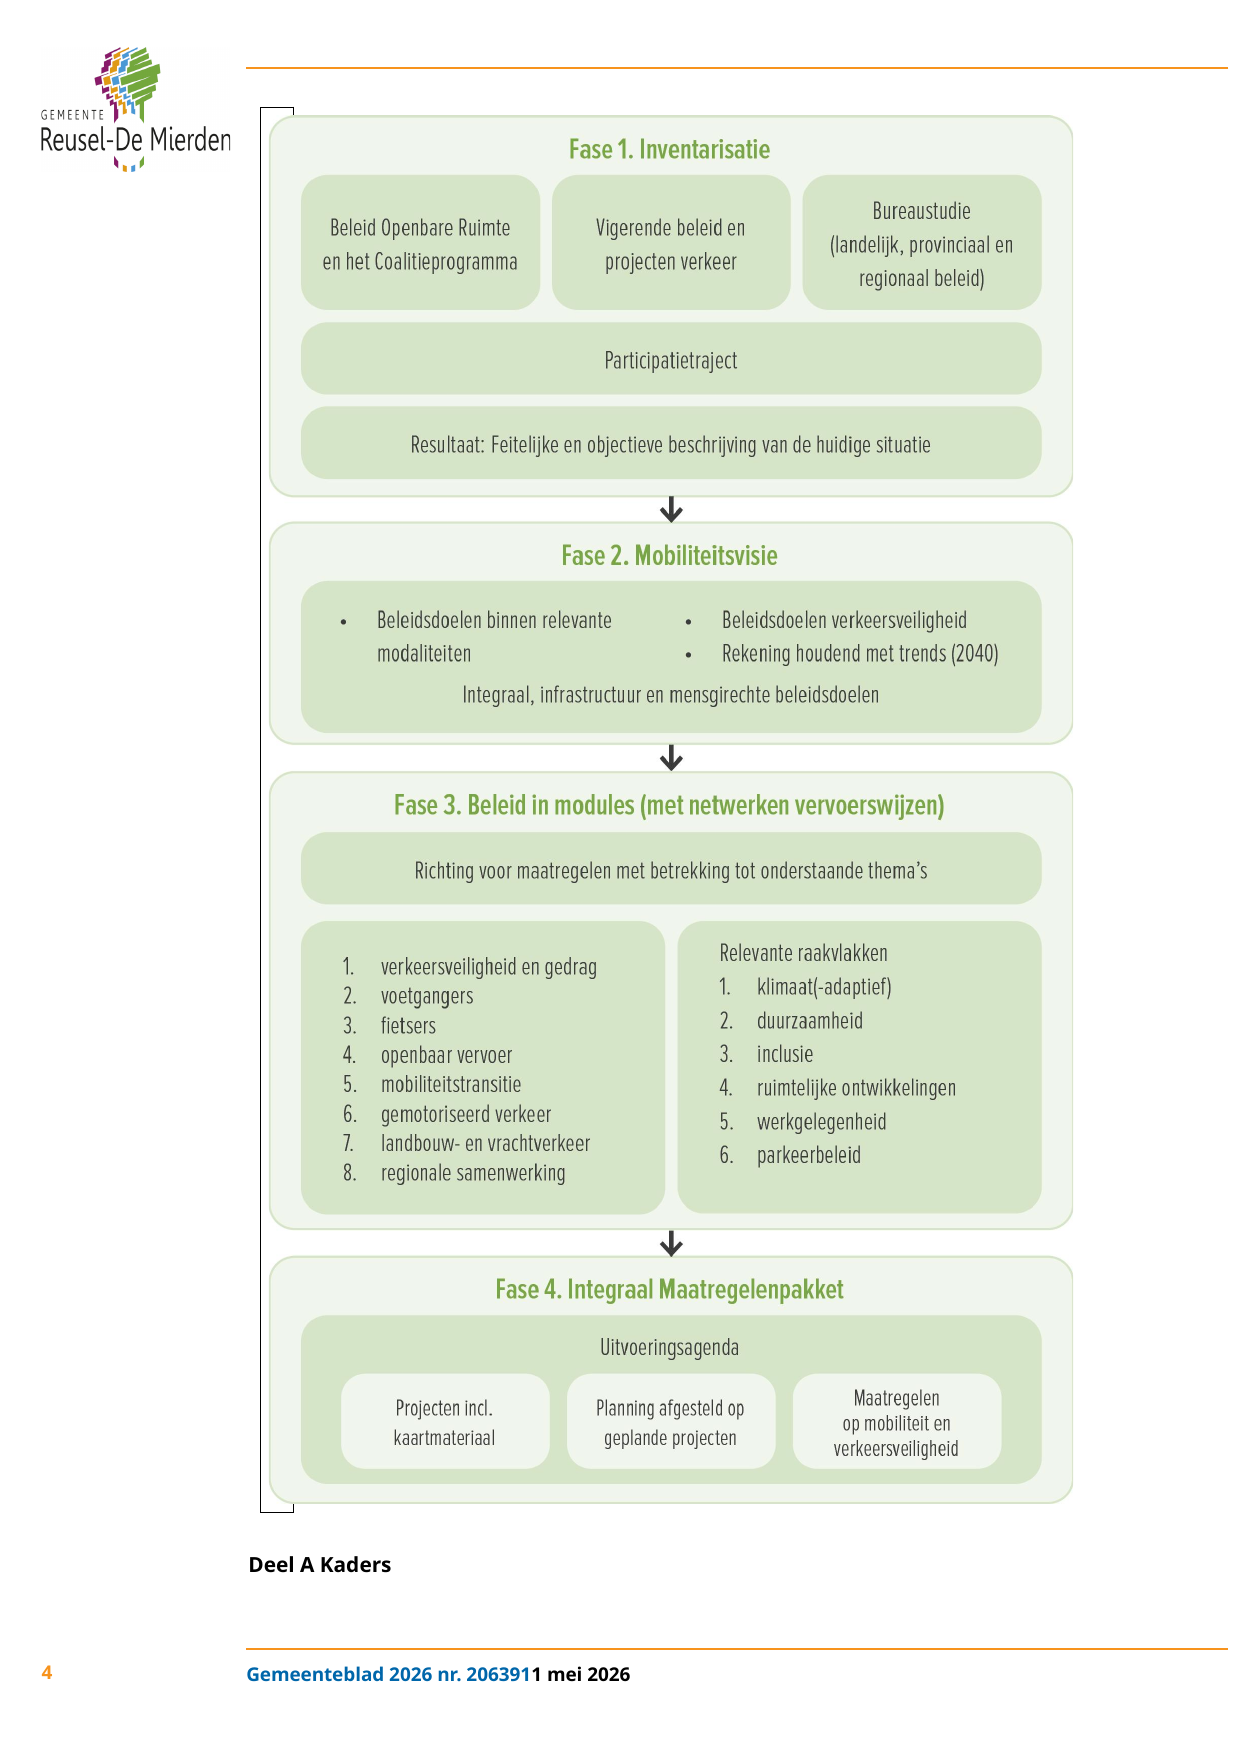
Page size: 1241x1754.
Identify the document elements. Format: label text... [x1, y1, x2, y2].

picture [41, 47, 231, 172]
picture [268, 115, 1074, 1504]
text Deel A Kaders [248, 1550, 1152, 1578]
